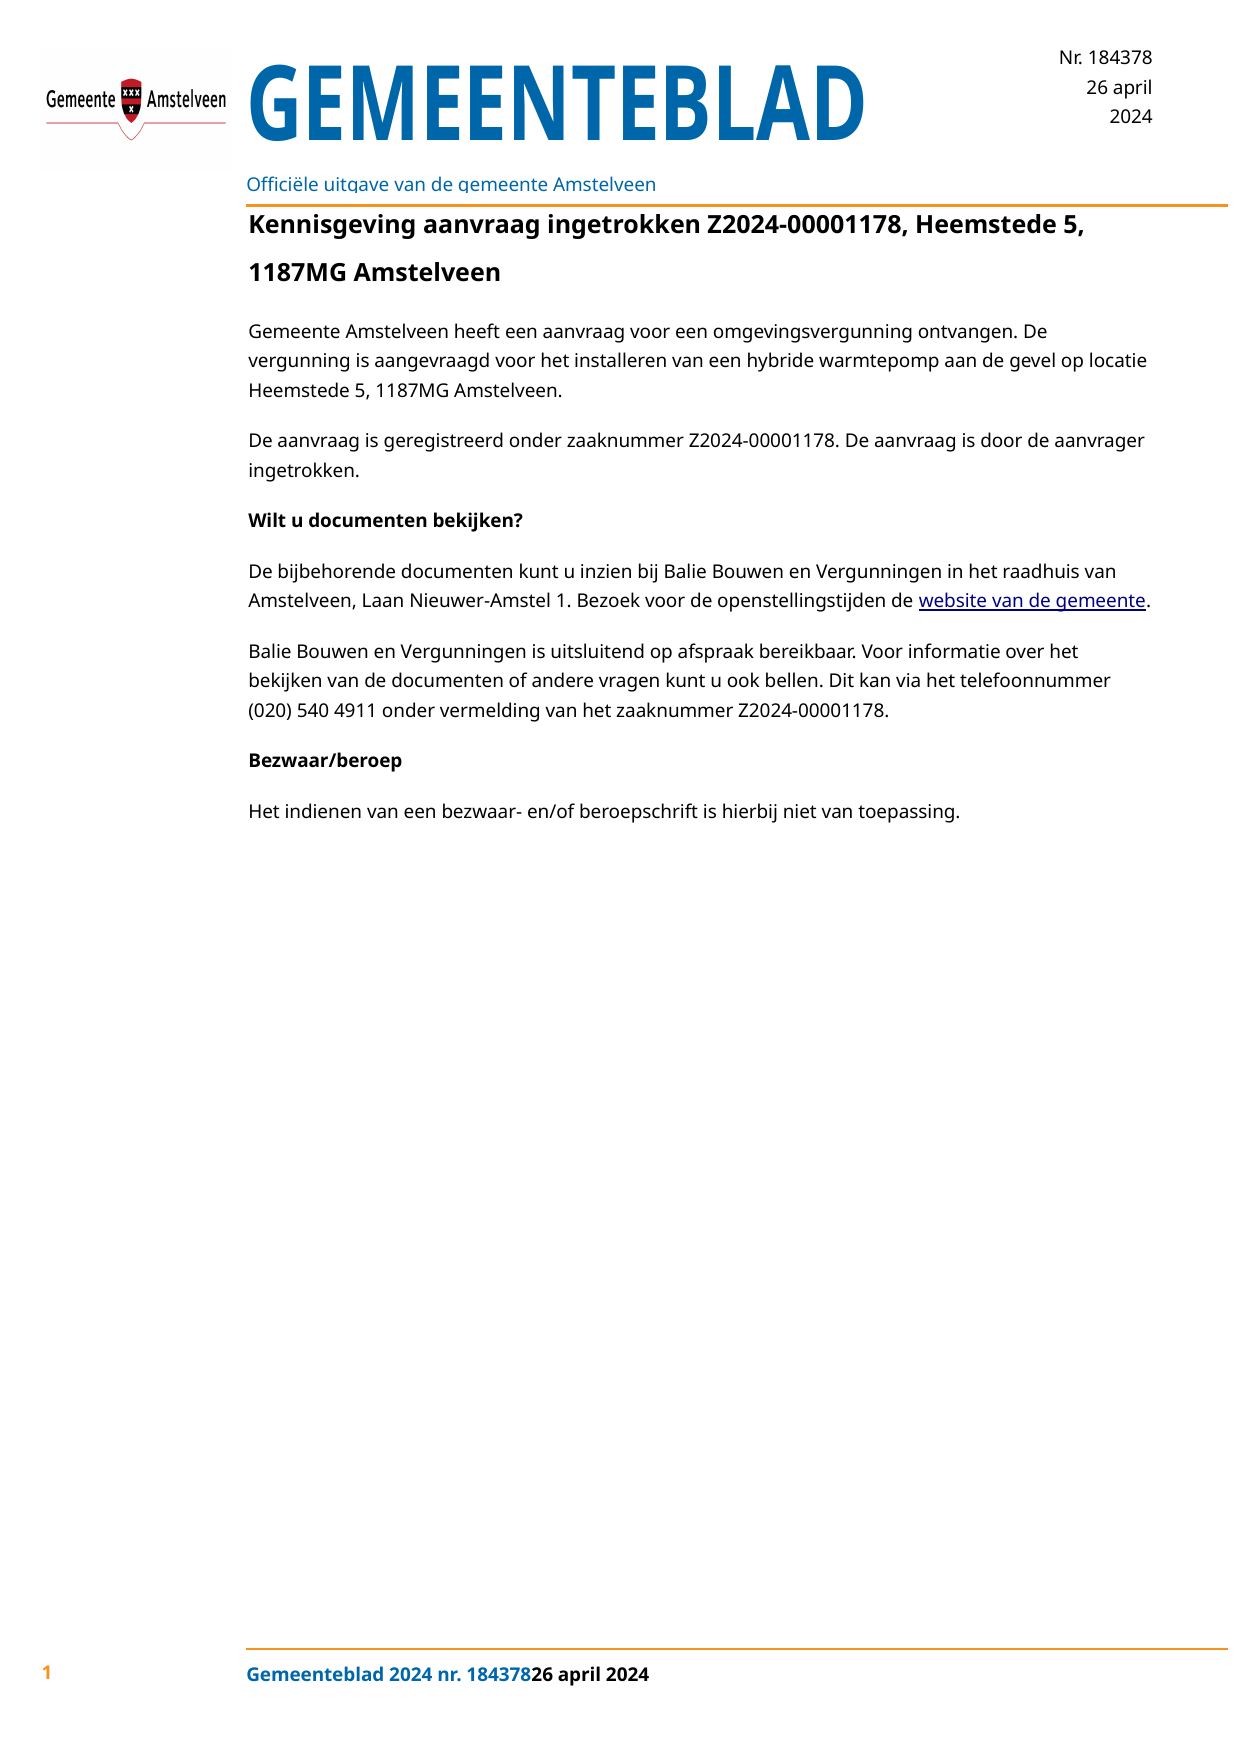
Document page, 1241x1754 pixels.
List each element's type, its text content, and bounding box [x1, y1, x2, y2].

picture [41, 47, 231, 172]
text Balie Bouwen en Vergunningen is uitsluitend op afspraak bereikbaar. Voor informatie over het bekijken van de documenten of andere vragen kunt u ook bellen. Dit kan via het telefoonnummer (020) 540 4911 onder vermelding van het zaaknummer Z2024-00001178. [248, 638, 1152, 723]
text Het indienen van een bezwaar- en/of beroepschrift is hierbij niet van toepassing. [248, 798, 1152, 824]
text Gemeente Amstelveen heeft een aanvraag voor een omgevingsvergunning ontvangen. De vergunning is aangevraagd voor het installeren van een hybride warmtepomp aan de gevel op locatie Heemstede 5, 1187MG Amstelveen. [248, 318, 1152, 403]
text Wilt u documenten bekijken? [248, 507, 1152, 533]
text Bezwaar/beroep [248, 747, 1152, 773]
text De aanvraag is geregistreerd onder zaaknummer Z2024-00001178. De aanvraag is door de aanvrager ingetrokken. [248, 427, 1152, 483]
text De bijbehorende documenten kunt u inzien bij Balie Bouwen en Vergunningen in het raadhuis van Amstelveen, Laan Nieuwer-Amstel 1. Bezoek voor de openstellingstijden de website van de gemeente. [248, 558, 1152, 613]
text Kennisgeving aanvraag ingetrokken Z2024-00001178, Heemstede 5, 1187MG Amstelveen [248, 207, 1152, 288]
